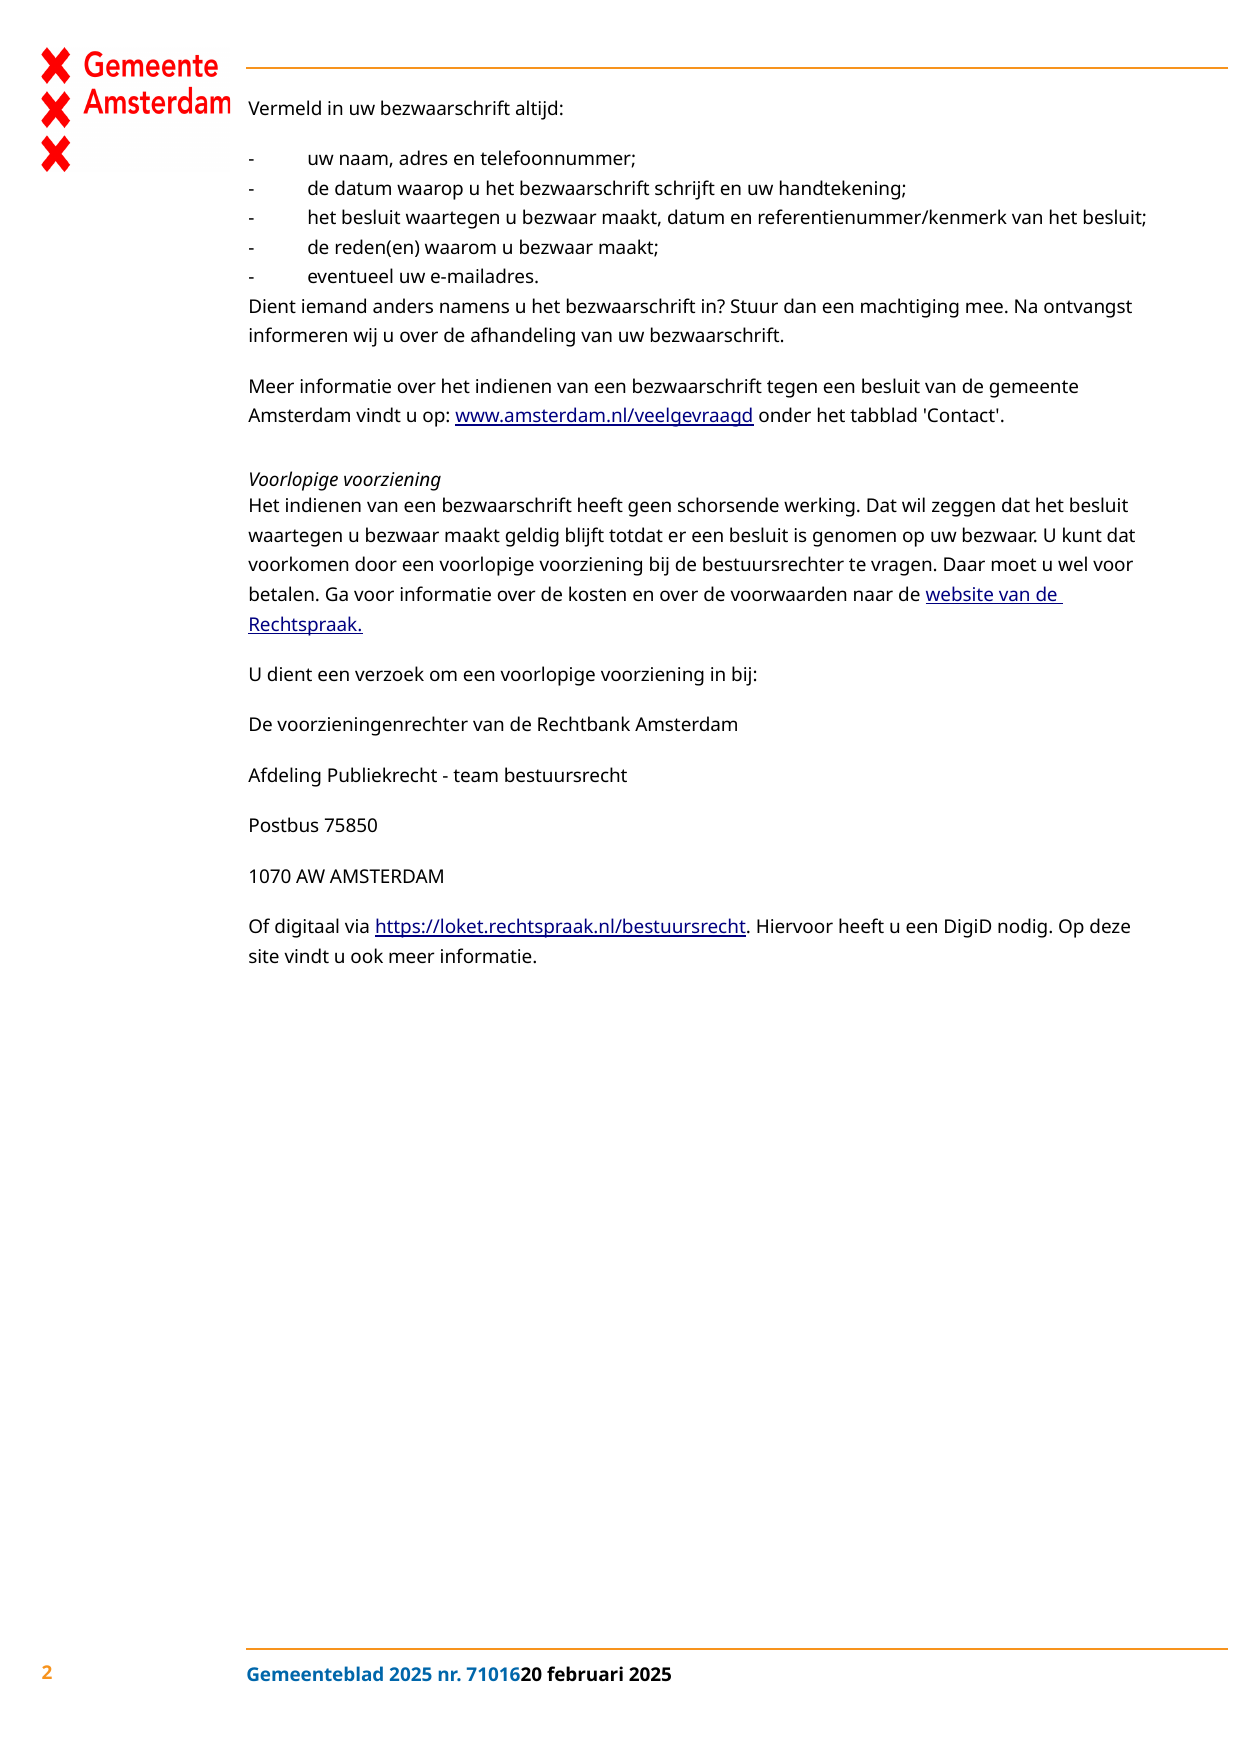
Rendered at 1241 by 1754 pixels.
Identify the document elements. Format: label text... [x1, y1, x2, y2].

text Dient iemand anders namens u het bezwaarschrift in? Stuur dan een machtiging mee. Na ontvangst informeren wij u over de afhandeling van uw bezwaarschrift. [248, 293, 1152, 348]
list het besluit waartegen u bezwaar maakt, datum en referentienummer/kenmerk van het besluit; [248, 204, 1152, 230]
text Afdeling Publiekrecht - team bestuursrecht [248, 762, 1152, 788]
text Of digitaal via https://loket.rechtspraak.nl/bestuursrecht. Hiervoor heeft u een DigiD nodig. Op deze site vindt u ook meer informatie. [248, 913, 1152, 968]
list uw naam, adres en telefoonnummer; [248, 145, 1152, 171]
text U dient een verzoek om een voorlopige voorziening in bij: [248, 661, 1152, 687]
text Vermeld in uw bezwaarschrift altijd: [248, 95, 1152, 121]
text De voorzieningenrechter van de Rechtbank Amsterdam [248, 712, 1152, 737]
text Voorlopige voorziening [248, 467, 1152, 492]
list eventueel uw e-mailadres. [248, 263, 1152, 289]
picture [41, 47, 231, 172]
text 1070 AW AMSTERDAM [248, 863, 1152, 888]
text Postbus 75850 [248, 812, 1152, 838]
list de reden(en) waarom u bezwaar maakt; [248, 234, 1152, 260]
text Meer informatie over het indienen van een bezwaarschrift tegen een besluit van de gemeente Amsterdam vindt u op: www.amsterdam.nl/veelgevraagd onder het tabblad 'Contact'. [248, 373, 1152, 428]
text Het indienen van een bezwaarschrift heeft geen schorsende werking. Dat wil zeggen dat het besluit waartegen u bezwaar maakt geldig blijft totdat er een besluit is genomen op uw bezwaar. U kunt dat voorkomen door een voorlopige voorziening bij de bestuursrechter te vragen. Daar moet u wel voor betalen. Ga voor informatie over de kosten en over de voorwaarden naar de website van de Rechtspraak. [248, 492, 1152, 636]
list de datum waarop u het bezwaarschrift schrijft en uw handtekening; [248, 175, 1152, 201]
